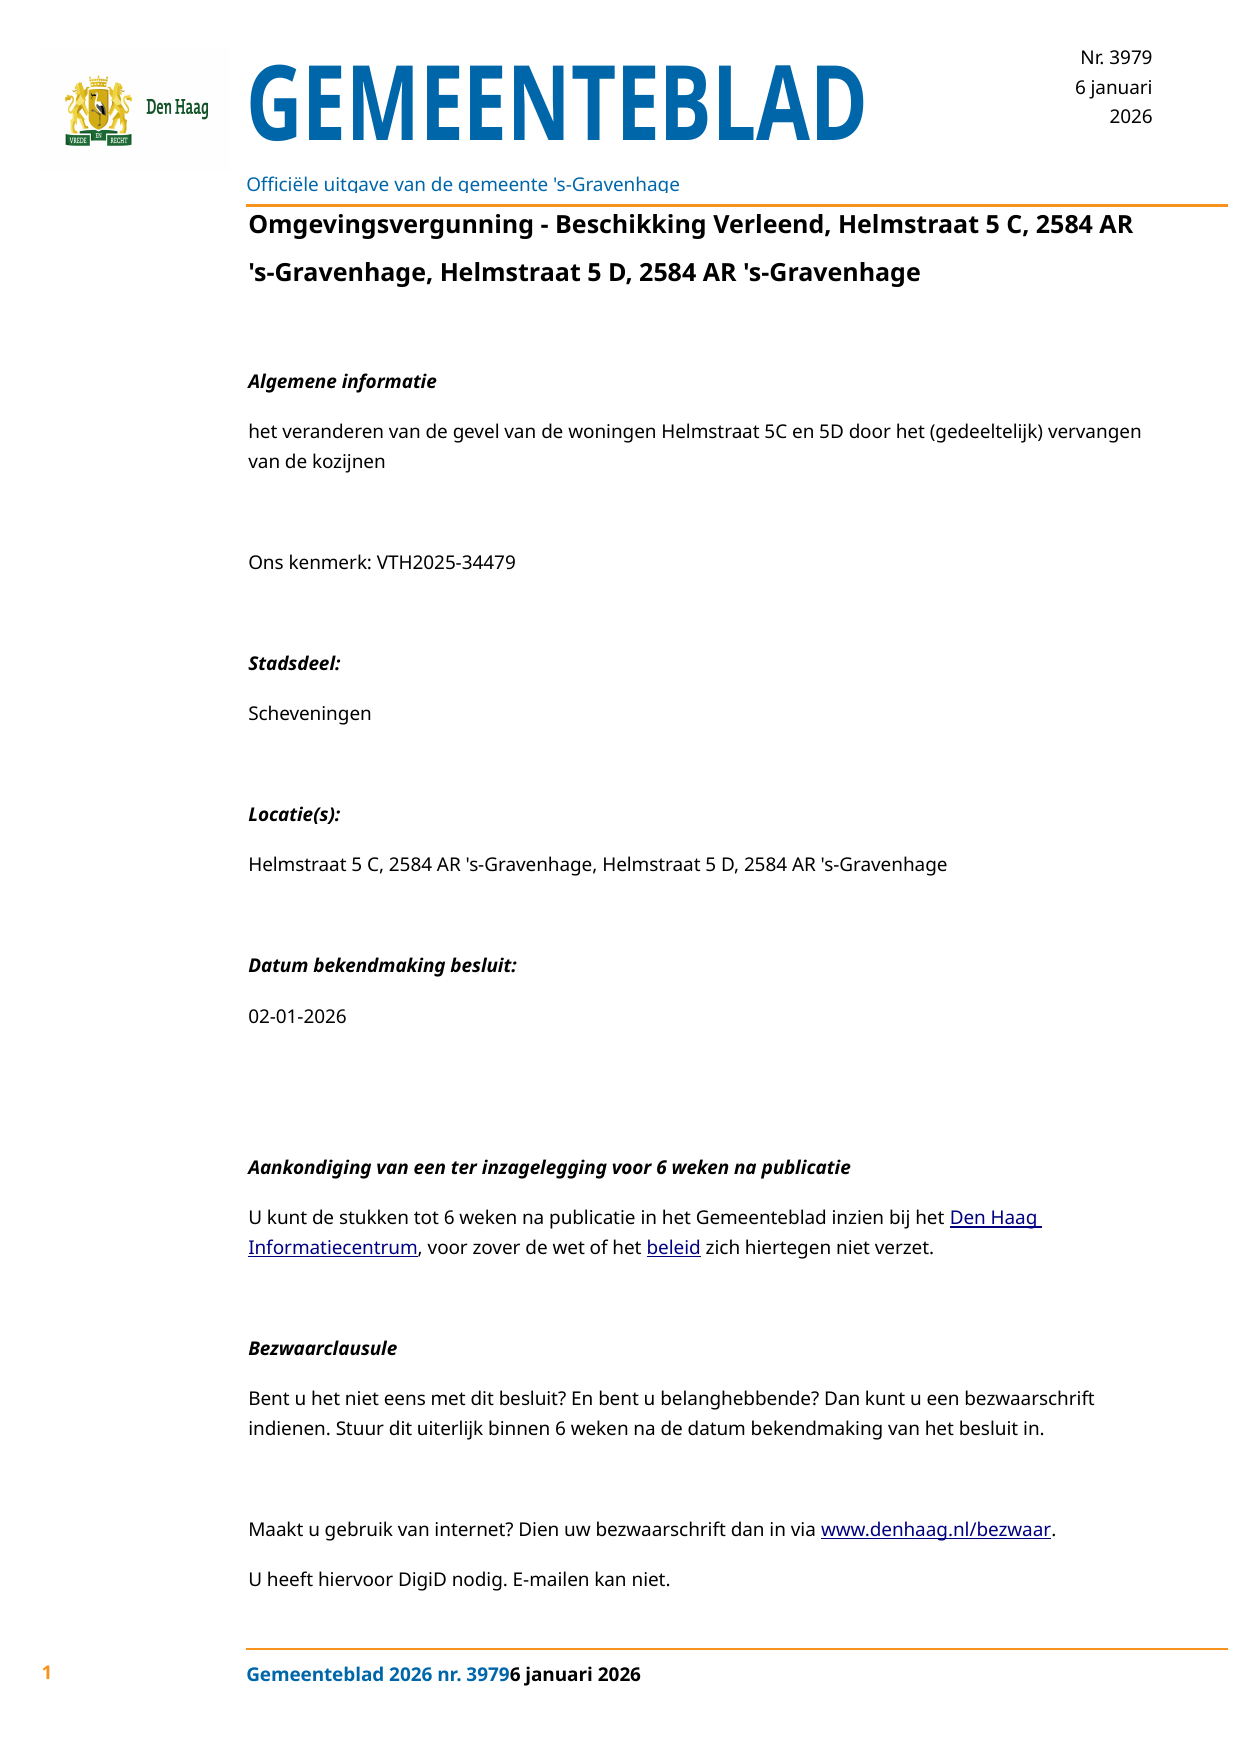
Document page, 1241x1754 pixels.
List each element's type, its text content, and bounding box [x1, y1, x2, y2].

text U heeft hiervoor DigiD nodig. E-mailen kan niet. [248, 1566, 1152, 1592]
text Ons kenmerk: VTH2025-34479 [248, 549, 1152, 575]
text U kunt de stukken tot 6 weken na publicatie in het Gemeenteblad inzien bij het Den Haag Informatiecentrum, voor zover de wet of het beleid zich hiertegen niet verzet. [248, 1204, 1152, 1260]
text het veranderen van de gevel van de woningen Helmstraat 5C en 5D door het (gedeeltelijk) vervangen van de kozijnen [248, 419, 1152, 474]
text Stadsdeel: [248, 650, 1152, 676]
text 02-01-2026 [248, 1003, 1152, 1029]
text Bent u het niet eens met dit besluit? En bent u belanghebbende? Dan kunt u een bezwaarschrift indienen. Stuur dit uiterlijk binnen 6 weken na de datum bekendmaking van het besluit in. [248, 1385, 1152, 1441]
text Datum bekendmaking besluit: [248, 952, 1152, 978]
text Aankondiging van een ter inzagelegging voor 6 weken na publicatie [248, 1154, 1152, 1180]
text Bezwaarclausule [248, 1335, 1152, 1361]
text Helmstraat 5 C, 2584 AR 's-Gravenhage, Helmstraat 5 D, 2584 AR 's-Gravenhage [248, 852, 1152, 877]
text Algemene informatie [248, 368, 1152, 394]
text Omgevingsvergunning - Beschikking Verleend, Helmstraat 5 C, 2584 AR 's-Gravenhage, Helmstraat 5 D, 2584 AR 's-Gravenhage [248, 207, 1152, 288]
picture [41, 47, 231, 172]
text Locatie(s): [248, 801, 1152, 827]
text Scheveningen [248, 700, 1152, 726]
text Maakt u gebruik van internet? Dien uw bezwaarschrift dan in via www.denhaag.nl/bezwaar. [248, 1516, 1152, 1542]
